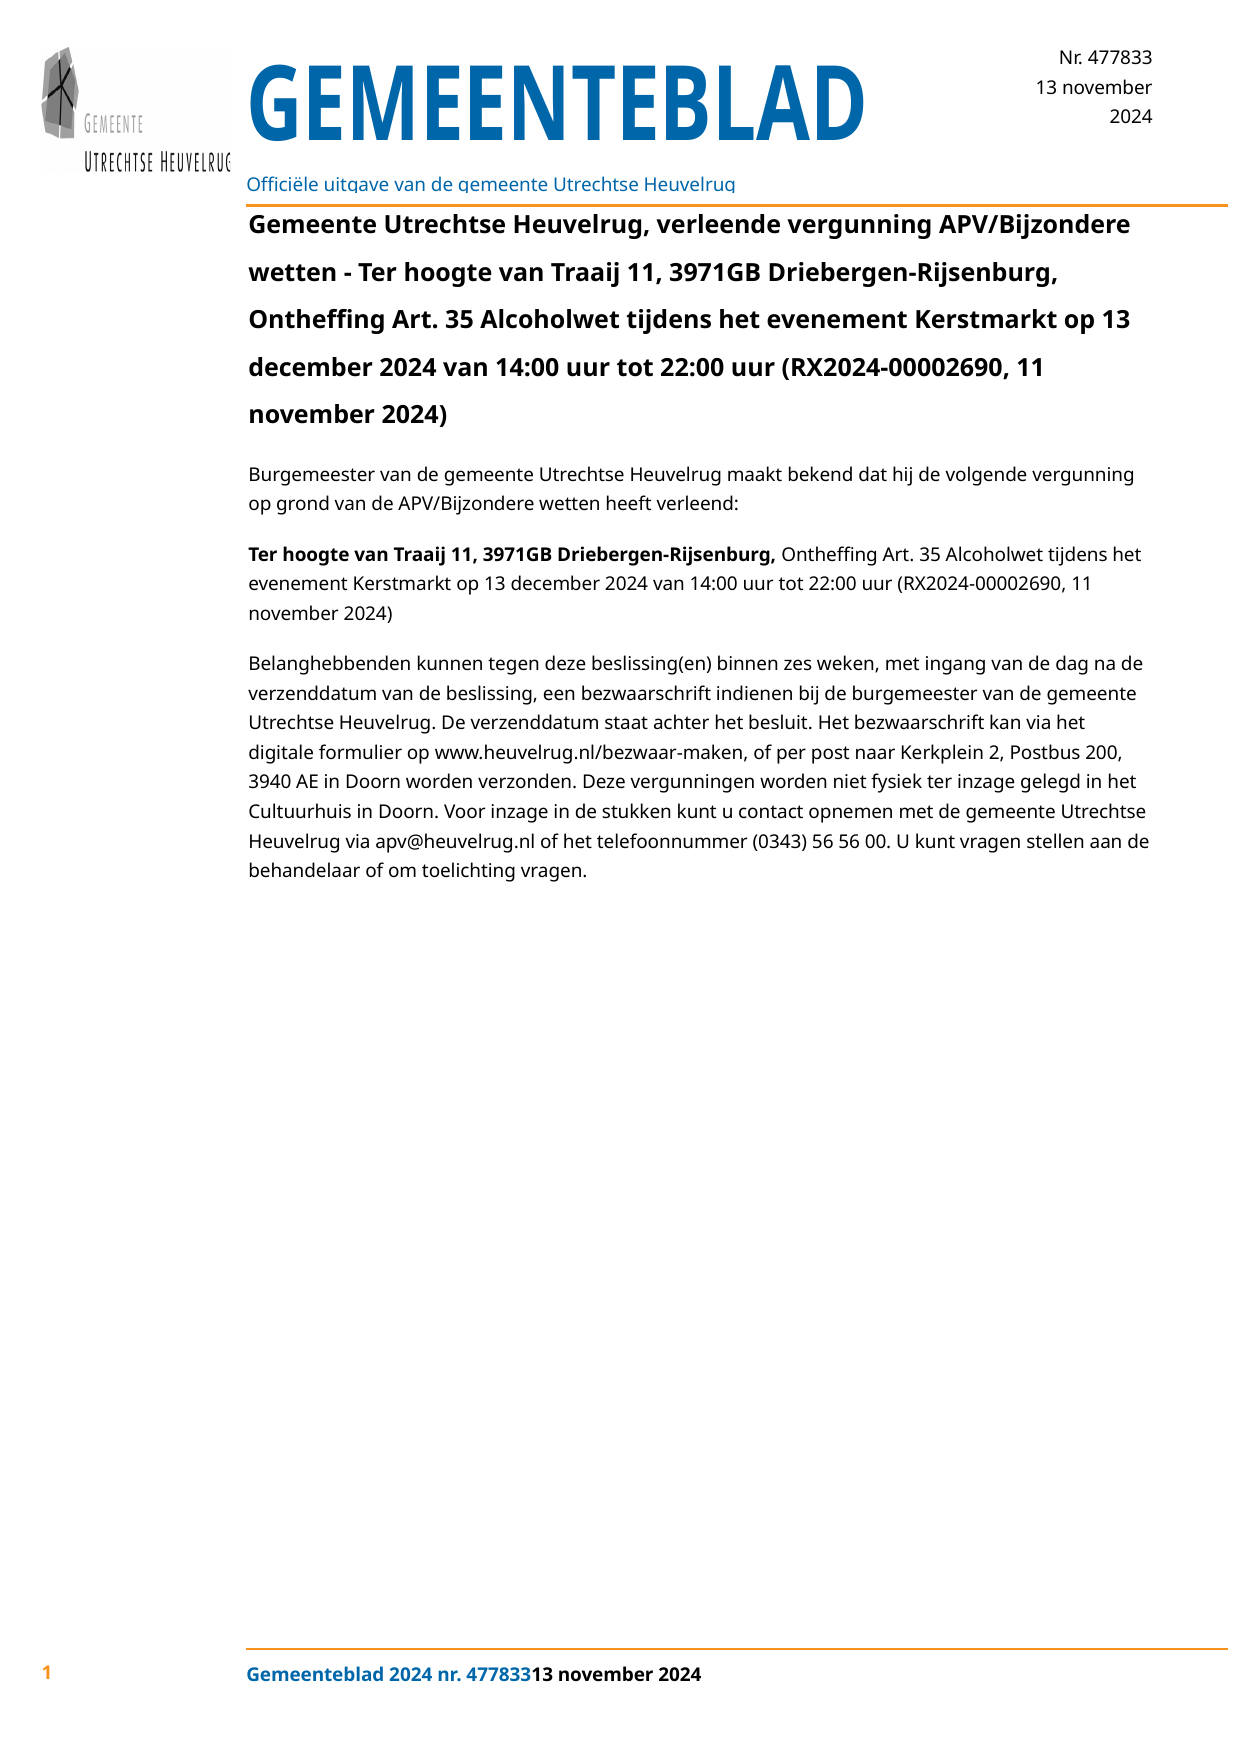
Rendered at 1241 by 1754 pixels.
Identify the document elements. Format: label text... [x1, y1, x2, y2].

picture [41, 47, 231, 172]
text Ter hoogte van Traaij 11, 3971GB Driebergen-Rijsenburg, Ontheffing Art. 35 Alcoholwet tijdens het evenement Kerstmarkt op 13 december 2024 van 14:00 uur tot 22:00 uur (RX2024-00002690, 11 november 2024) [248, 541, 1152, 626]
text Belanghebbenden kunnen tegen deze beslissing(en) binnen zes weken, met ingang van de dag na de verzenddatum van de beslissing, een bezwaarschrift indienen bij de burgemeester van de gemeente Utrechtse Heuvelrug. De verzenddatum staat achter het besluit. Het bezwaarschrift kan via het digitale formulier op www.heuvelrug.nl/bezwaar-maken, of per post naar Kerkplein 2, Postbus 200, 3940 AE in Doorn worden verzonden. Deze vergunningen worden niet fysiek ter inzage gelegd in het Cultuurhuis in Doorn. Voor inzage in de stukken kunt u contact opnemen met de gemeente Utrechtse Heuvelrug via apv@heuvelrug.nl of het telefoonnummer (0343) 56 56 00. U kunt vragen stellen aan de behandelaar of om toelichting vragen. [248, 650, 1152, 883]
text Gemeente Utrechtse Heuvelrug, verleende vergunning APV/Bijzondere wetten - Ter hoogte van Traaij 11, 3971GB Driebergen-Rijsenburg, Ontheffing Art. 35 Alcoholwet tijdens het evenement Kerstmarkt op 13 december 2024 van 14:00 uur tot 22:00 uur (RX2024-00002690, 11 november 2024) [248, 207, 1152, 431]
text Burgemeester van de gemeente Utrechtse Heuvelrug maakt bekend dat hij de volgende vergunning op grond van de APV/Bijzondere wetten heeft verleend: [248, 461, 1152, 516]
